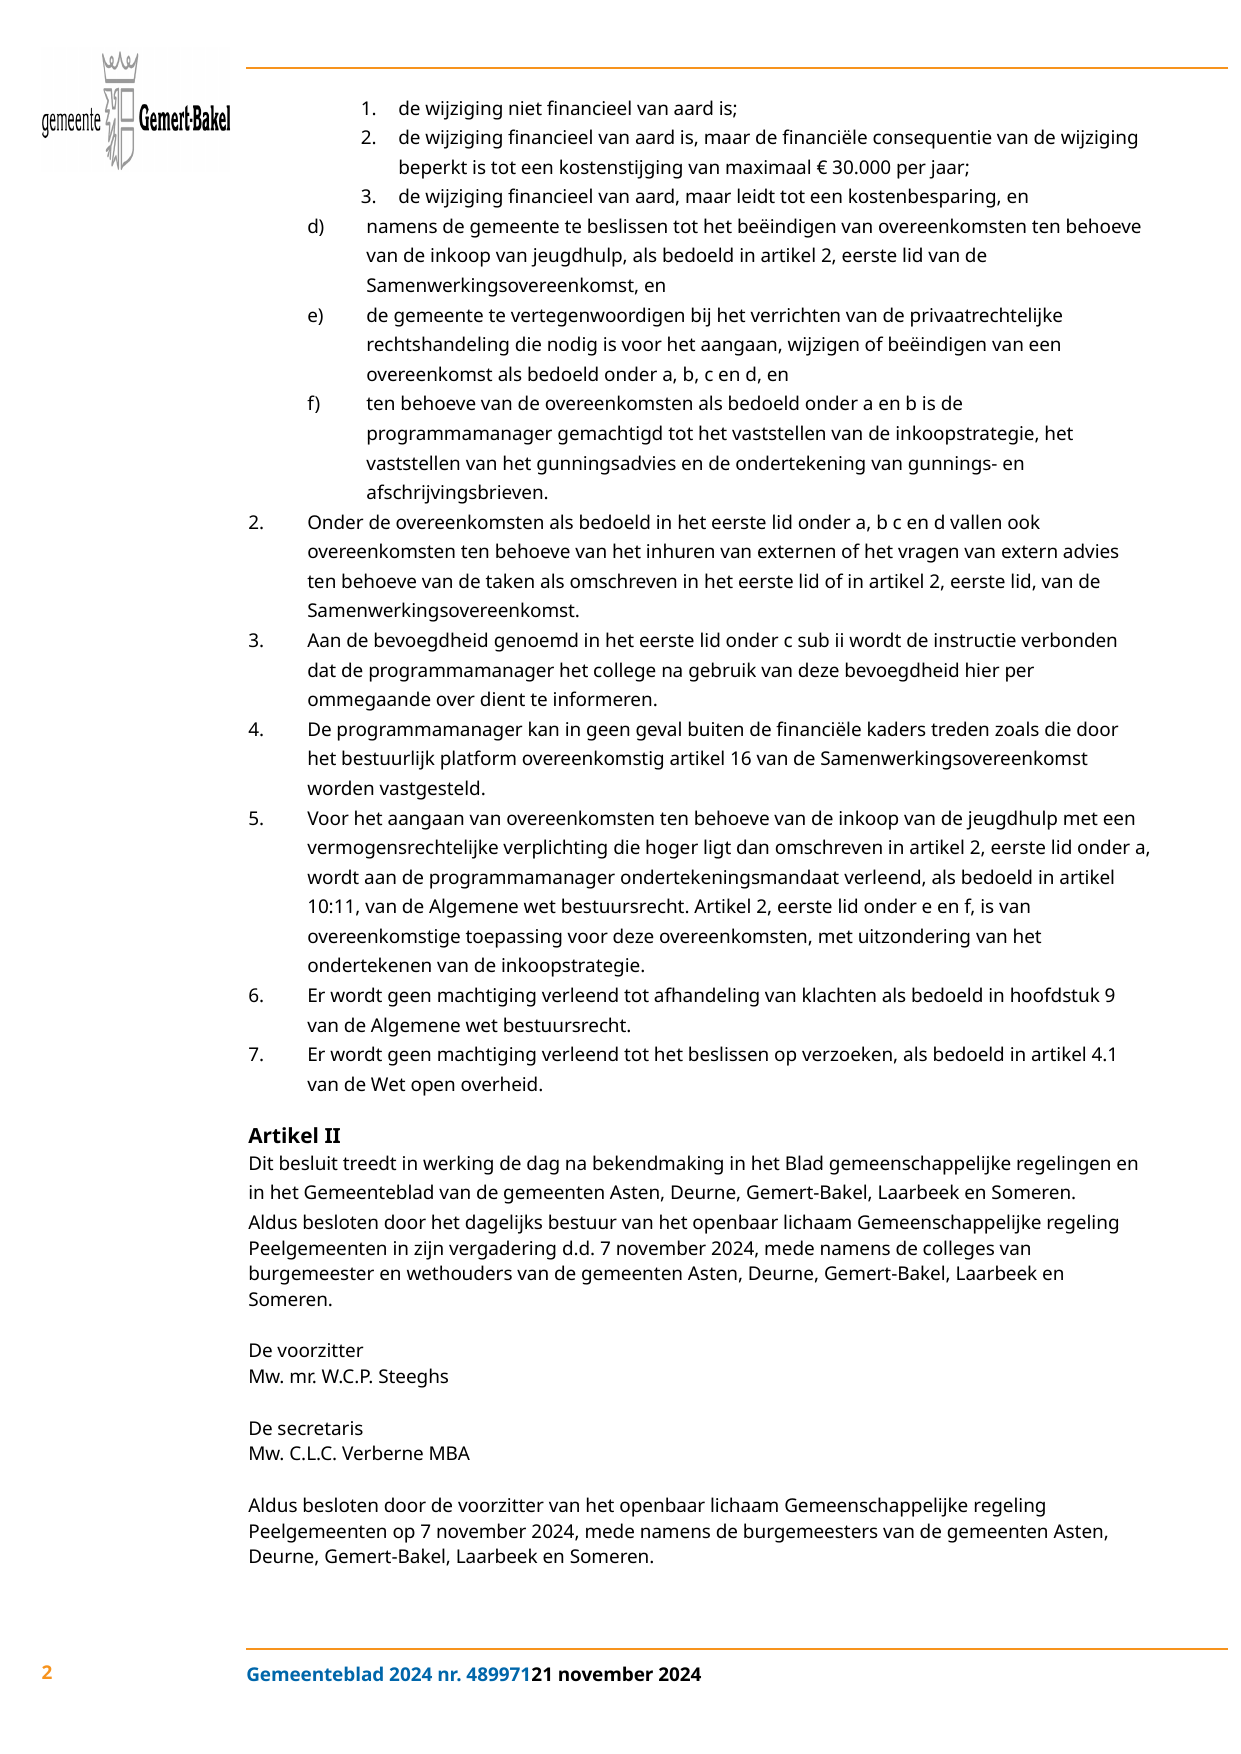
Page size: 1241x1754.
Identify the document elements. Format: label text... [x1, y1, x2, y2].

text Dit besluit treedt in werking de dag na bekendmaking in het Blad gemeenschappelijke regelingen en in het Gemeenteblad van de gemeenten Asten, Deurne, Gemert-Bakel, Laarbeek en Someren. [248, 1150, 1152, 1205]
list Aan de bevoegdheid genoemd in het eerste lid onder c sub ii wordt de instructie verbonden dat de programmamanager het college na gebruik van deze bevoegdheid hier per ommegaande over dient te informeren. [248, 627, 1152, 712]
text De secretaris [248, 1415, 1152, 1441]
list De programmamanager kan in geen geval buiten de financiële kaders treden zoals die door het bestuurlijk platform overeenkomstig artikel 16 van de Samenwerkingsovereenkomst worden vastgesteld. [248, 716, 1152, 801]
list Er wordt geen machtiging verleend tot afhandeling van klachten als bedoeld in hoofdstuk 9 van de Algemene wet bestuursrecht. [248, 982, 1152, 1038]
list de wijziging financieel van aard, maar leidt tot een kostenbesparing, en [361, 183, 1152, 209]
list ten behoeve van de overeenkomsten als bedoeld onder a en b is de programmamanager gemachtigd tot het vaststellen van de inkoopstrategie, het vaststellen van het gunningsadvies en de ondertekening van gunnings- en afschrijvingsbrieven. [307, 391, 1152, 505]
text De voorzitter [248, 1338, 1152, 1363]
list Onder de overeenkomsten als bedoeld in het eerste lid onder a, b c en d vallen ook overeenkomsten ten behoeve van het inhuren van externen of het vragen van extern advies ten behoeve van de taken als omschreven in het eerste lid of in artikel 2, eerste lid, van de Samenwerkingsovereenkomst. [248, 509, 1152, 623]
list de wijziging niet financieel van aard is; [361, 95, 1152, 121]
text Aldus besloten door het dagelijks bestuur van het openbaar lichaam Gemeenschappelijke regeling Peelgemeenten in zijn vergadering d.d. 7 november 2024, mede namens de colleges van burgemeester en wethouders van de gemeenten Asten, Deurne, Gemert-Bakel, Laarbeek en Someren. [248, 1209, 1152, 1312]
list de gemeente te vertegenwoordigen bij het verrichten van de privaatrechtelijke rechtshandeling die nodig is voor het aangaan, wijzigen of beëindigen van een overeenkomst als bedoeld onder a, b, c en d, en [307, 302, 1152, 387]
list Voor het aangaan van overeenkomsten ten behoeve van de inkoop van de jeugdhulp met een vermogensrechtelijke verplichting die hoger ligt dan omschreven in artikel 2, eerste lid onder a, wordt aan de programmamanager ondertekeningsmandaat verleend, als bedoeld in artikel 10:11, van de Algemene wet bestuursrecht. Artikel 2, eerste lid onder e en f, is van overeenkomstige toepassing voor deze overeenkomsten, met uitzondering van het ondertekenen van de inkoopstrategie. [248, 805, 1152, 978]
text Mw. mr. W.C.P. Steeghs [248, 1363, 1152, 1389]
list de wijziging financieel van aard is, maar de financiële consequentie van de wijziging beperkt is tot een kostenstijging van maximaal € 30.000 per jaar; [361, 124, 1152, 180]
list Er wordt geen machtiging verleend tot het beslissen op verzoeken, als bedoeld in artikel 4.1 van de Wet open overheid. [248, 1041, 1152, 1097]
text Artikel II [248, 1121, 1152, 1150]
list namens de gemeente te beslissen tot het beëindigen van overeenkomsten ten behoeve van de inkoop van jeugdhulp, als bedoeld in artikel 2, eerste lid van de Samenwerkingsovereenkomst, en [307, 213, 1152, 298]
text Mw. C.L.C. Verberne MBA [248, 1441, 1152, 1466]
picture [41, 47, 231, 172]
text Aldus besloten door de voorzitter van het openbaar lichaam Gemeenschappelijke regeling Peelgemeenten op 7 november 2024, mede namens de burgemeesters van de gemeenten Asten, Deurne, Gemert-Bakel, Laarbeek en Someren. [248, 1492, 1152, 1569]
